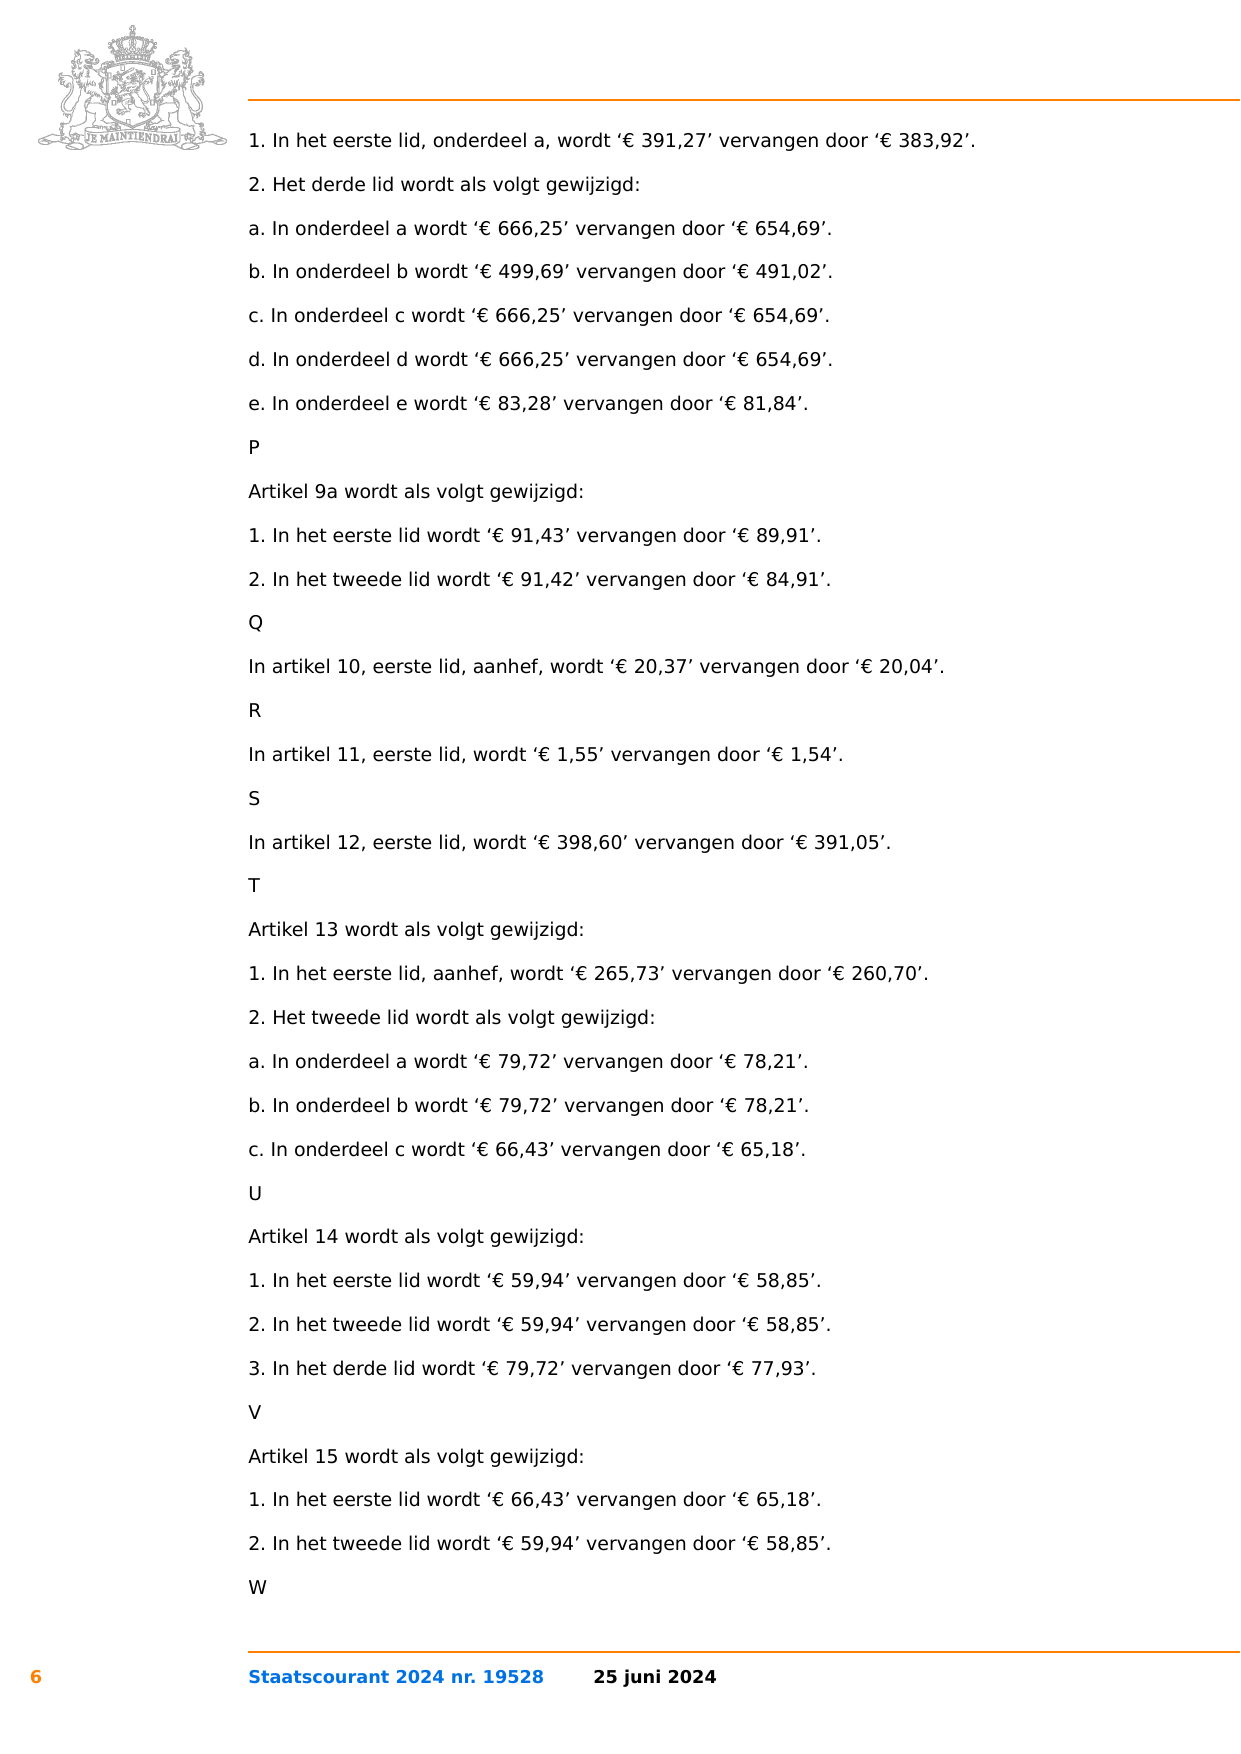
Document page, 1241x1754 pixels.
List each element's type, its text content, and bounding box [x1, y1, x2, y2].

text Artikel 15 wordt als volgt gewijzigd: [248, 1446, 1163, 1467]
text d. In onderdeel d wordt ‘€ 666,25’ vervangen door ‘€ 654,69’. [248, 349, 1163, 371]
text 2. Het tweede lid wordt als volgt gewijzigd: [248, 1007, 1163, 1029]
text Artikel 14 wordt als volgt gewijzigd: [248, 1226, 1163, 1248]
text U [248, 1182, 1163, 1204]
text c. In onderdeel c wordt ‘€ 66,43’ vervangen door ‘€ 65,18’. [248, 1138, 1163, 1161]
text 1. In het eerste lid wordt ‘€ 91,43’ vervangen door ‘€ 89,91’. [248, 524, 1163, 547]
text In artikel 10, eerste lid, aanhef, wordt ‘€ 20,37’ vervangen door ‘€ 20,04’. [248, 656, 1163, 678]
text V [248, 1402, 1163, 1424]
text R [248, 700, 1163, 722]
text e. In onderdeel e wordt ‘€ 83,28’ vervangen door ‘€ 81,84’. [248, 393, 1163, 415]
text Q [248, 612, 1163, 634]
text W [248, 1577, 1163, 1599]
picture [38, 25, 227, 150]
text 2. In het tweede lid wordt ‘€ 59,94’ vervangen door ‘€ 58,85’. [248, 1314, 1163, 1336]
text 1. In het eerste lid, onderdeel a, wordt ‘€ 391,27’ vervangen door ‘€ 383,92’. [248, 130, 1163, 152]
text c. In onderdeel c wordt ‘€ 666,25’ vervangen door ‘€ 654,69’. [248, 305, 1163, 327]
text 1. In het eerste lid wordt ‘€ 66,43’ vervangen door ‘€ 65,18’. [248, 1489, 1163, 1511]
text 2. In het tweede lid wordt ‘€ 91,42’ vervangen door ‘€ 84,91’. [248, 568, 1163, 590]
text b. In onderdeel b wordt ‘€ 499,69’ vervangen door ‘€ 491,02’. [248, 261, 1163, 283]
text Artikel 9a wordt als volgt gewijzigd: [248, 481, 1163, 503]
text In artikel 11, eerste lid, wordt ‘€ 1,55’ vervangen door ‘€ 1,54’. [248, 744, 1163, 766]
text S [248, 788, 1163, 810]
text T [248, 875, 1163, 897]
text 2. In het tweede lid wordt ‘€ 59,94’ vervangen door ‘€ 58,85’. [248, 1533, 1163, 1555]
text 1. In het eerste lid wordt ‘€ 59,94’ vervangen door ‘€ 58,85’. [248, 1270, 1163, 1292]
text a. In onderdeel a wordt ‘€ 79,72’ vervangen door ‘€ 78,21’. [248, 1051, 1163, 1073]
text a. In onderdeel a wordt ‘€ 666,25’ vervangen door ‘€ 654,69’. [248, 218, 1163, 239]
text Artikel 13 wordt als volgt gewijzigd: [248, 919, 1163, 941]
text b. In onderdeel b wordt ‘€ 79,72’ vervangen door ‘€ 78,21’. [248, 1095, 1163, 1117]
text 2. Het derde lid wordt als volgt gewijzigd: [248, 174, 1163, 196]
text In artikel 12, eerste lid, wordt ‘€ 398,60’ vervangen door ‘€ 391,05’. [248, 832, 1163, 853]
text 3. In het derde lid wordt ‘€ 79,72’ vervangen door ‘€ 77,93’. [248, 1358, 1163, 1380]
text 1. In het eerste lid, aanhef, wordt ‘€ 265,73’ vervangen door ‘€ 260,70’. [248, 963, 1163, 985]
text P [248, 437, 1163, 459]
